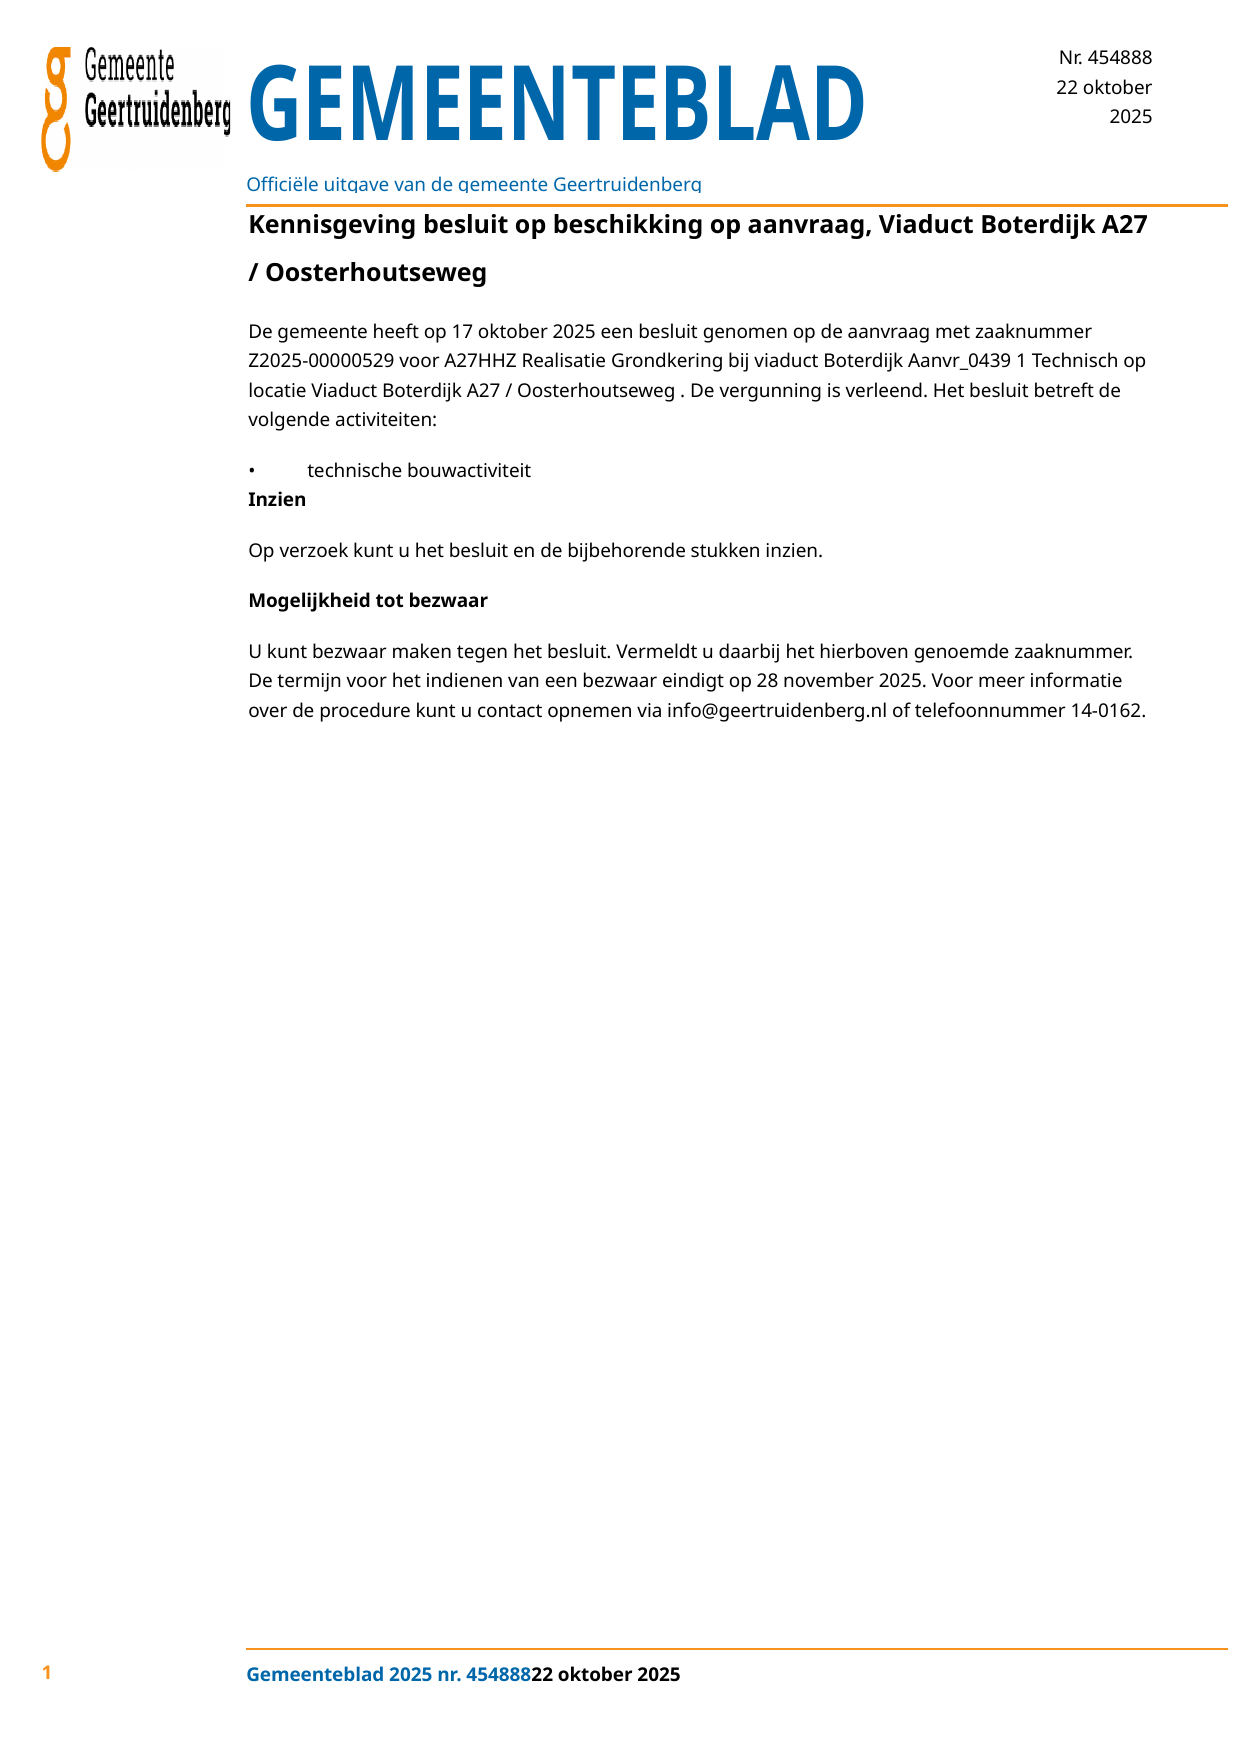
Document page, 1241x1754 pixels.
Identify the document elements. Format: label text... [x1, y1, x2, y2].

list technische bouwactiviteit [248, 457, 1152, 483]
text U kunt bezwaar maken tegen het besluit. Vermeldt u daarbij het hierboven genoemde zaaknummer. De termijn voor het indienen van een bezwaar eindigt op 28 november 2025. Voor meer informatie over de procedure kunt u contact opnemen via info@geertruidenberg.nl of telefoonnummer 14-0162. [248, 638, 1152, 723]
text Inzien [248, 487, 1152, 512]
picture [41, 47, 231, 172]
text De gemeente heeft op 17 oktober 2025 een besluit genomen op de aanvraag met zaaknummer Z2025-00000529 voor A27HHZ Realisatie Grondkering bij viaduct Boterdijk Aanvr_0439 1 Technisch op locatie Viaduct Boterdijk A27 / Oosterhoutseweg . De vergunning is verleend. Het besluit betreft de volgende activiteiten: [248, 318, 1152, 432]
text Kennisgeving besluit op beschikking op aanvraag, Viaduct Boterdijk A27 / Oosterhoutseweg [248, 207, 1152, 288]
text Op verzoek kunt u het besluit en de bijbehorende stukken inzien. [248, 537, 1152, 563]
text Mogelijkheid tot bezwaar [248, 587, 1152, 613]
